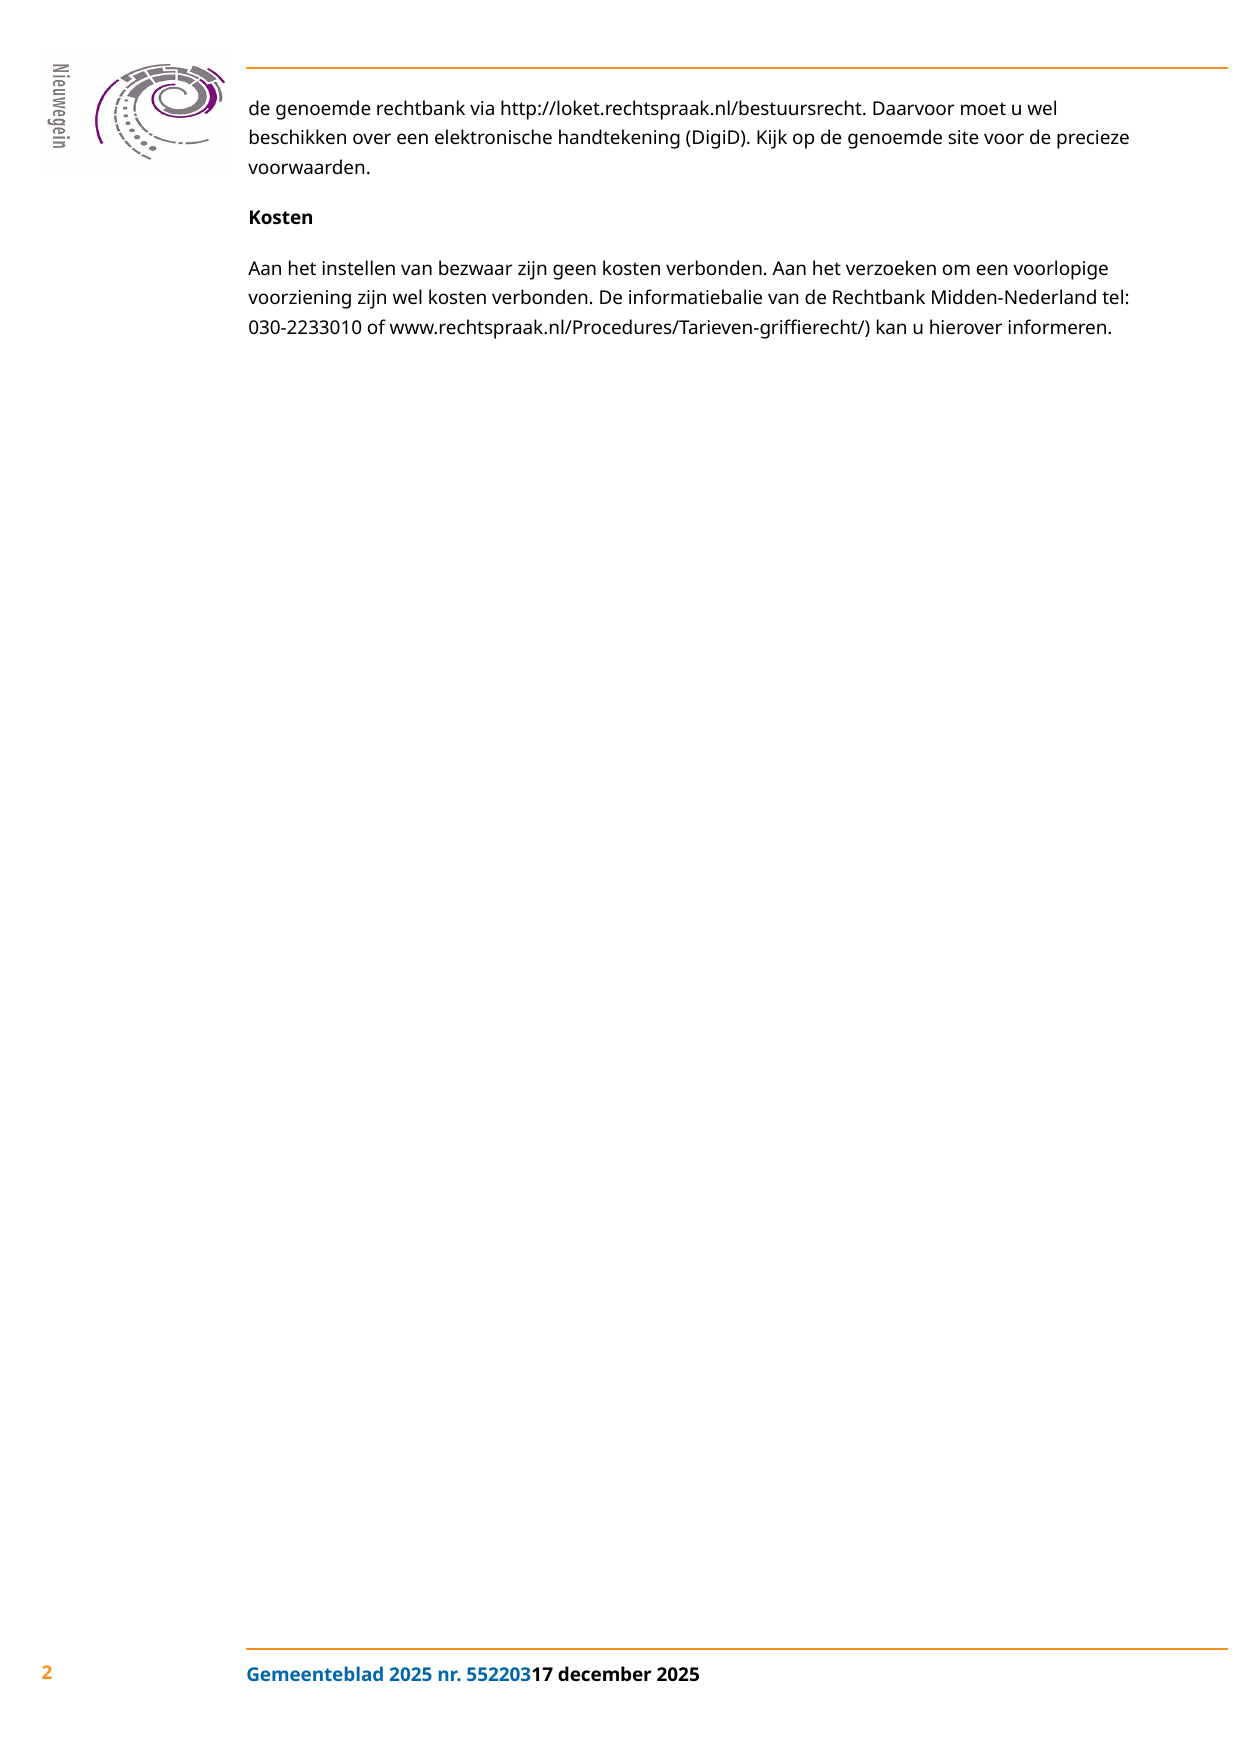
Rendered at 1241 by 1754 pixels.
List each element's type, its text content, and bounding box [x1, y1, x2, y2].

picture [41, 47, 231, 172]
text Aan het instellen van bezwaar zijn geen kosten verbonden. Aan het verzoeken om een voorlopige voorziening zijn wel kosten verbonden. De informatiebalie van de Rechtbank Midden-Nederland tel: 030-2233010 of www.rechtspraak.nl/Procedures/Tarieven-griffierecht/) kan u hierover informeren. [248, 255, 1152, 340]
text de genoemde rechtbank via http://loket.rechtspraak.nl/bestuursrecht. Daarvoor moet u wel beschikken over een elektronische handtekening (DigiD). Kijk op de genoemde site voor de precieze voorwaarden. [248, 95, 1152, 180]
text Kosten [248, 204, 1152, 230]
